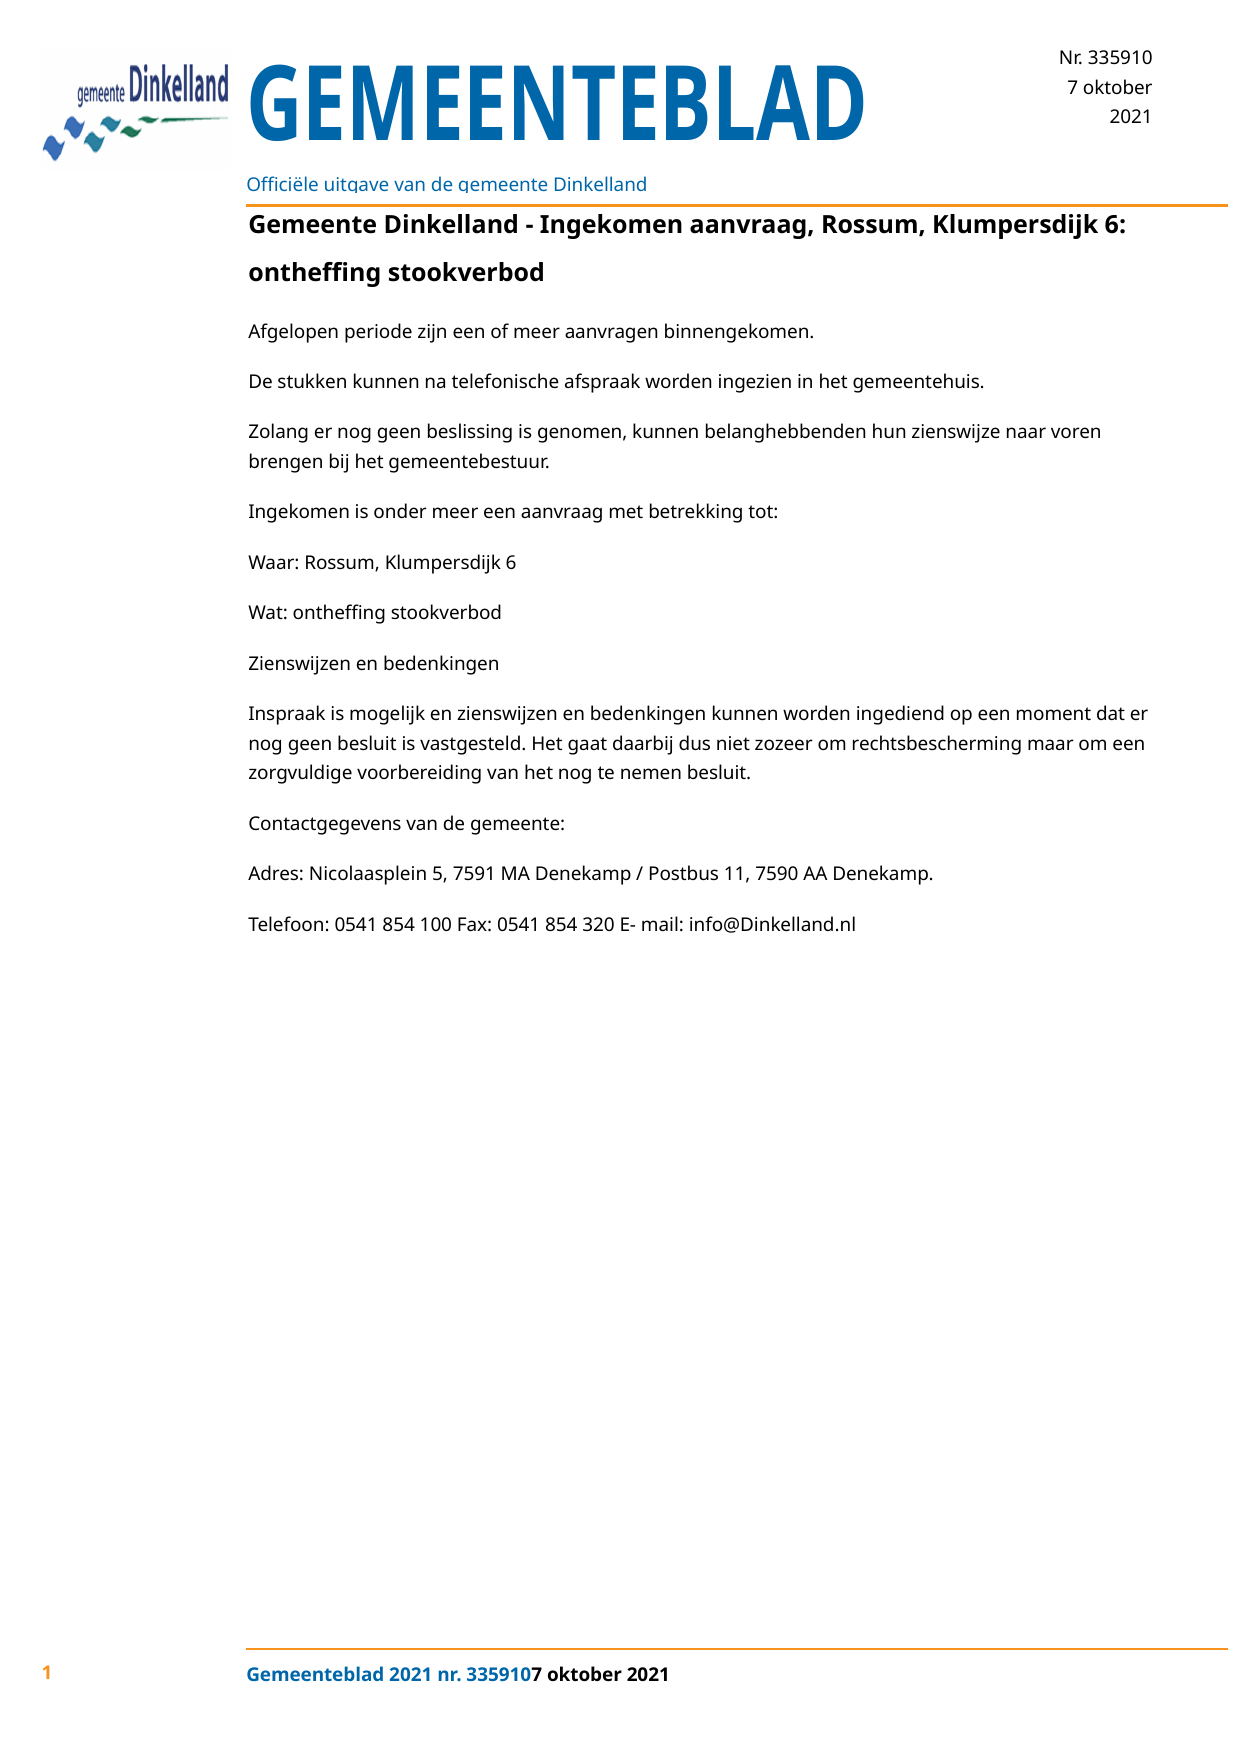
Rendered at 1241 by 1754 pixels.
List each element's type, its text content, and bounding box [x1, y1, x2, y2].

text Afgelopen periode zijn een of meer aanvragen binnengekomen. [248, 318, 1152, 344]
text Inspraak is mogelijk en zienswijzen en bedenkingen kunnen worden ingediend op een moment dat er nog geen besluit is vastgesteld. Het gaat daarbij dus niet zozeer om rechtsbescherming maar om een zorgvuldige voorbereiding van het nog te nemen besluit. [248, 700, 1152, 785]
text Gemeente Dinkelland - Ingekomen aanvraag, Rossum, Klumpersdijk 6: ontheffing stookverbod [248, 207, 1152, 288]
text Adres: Nicolaasplein 5, 7591 MA Denekamp / Postbus 11, 7590 AA Denekamp. [248, 860, 1152, 886]
text Wat: ontheffing stookverbod [248, 599, 1152, 625]
text Ingekomen is onder meer een aanvraag met betrekking tot: [248, 499, 1152, 524]
text Telefoon: 0541 854 100 Fax: 0541 854 320 E- mail: info@Dinkelland.nl [248, 911, 1152, 937]
text De stukken kunnen na telefonische afspraak worden ingezien in het gemeentehuis. [248, 368, 1152, 394]
text Zolang er nog geen beslissing is genomen, kunnen belanghebbenden hun zienswijze naar voren brengen bij het gemeentebestuur. [248, 419, 1152, 474]
text Zienswijzen en bedenkingen [248, 650, 1152, 676]
text Waar: Rossum, Klumpersdijk 6 [248, 549, 1152, 575]
text Contactgegevens van de gemeente: [248, 810, 1152, 836]
picture [41, 47, 231, 172]
